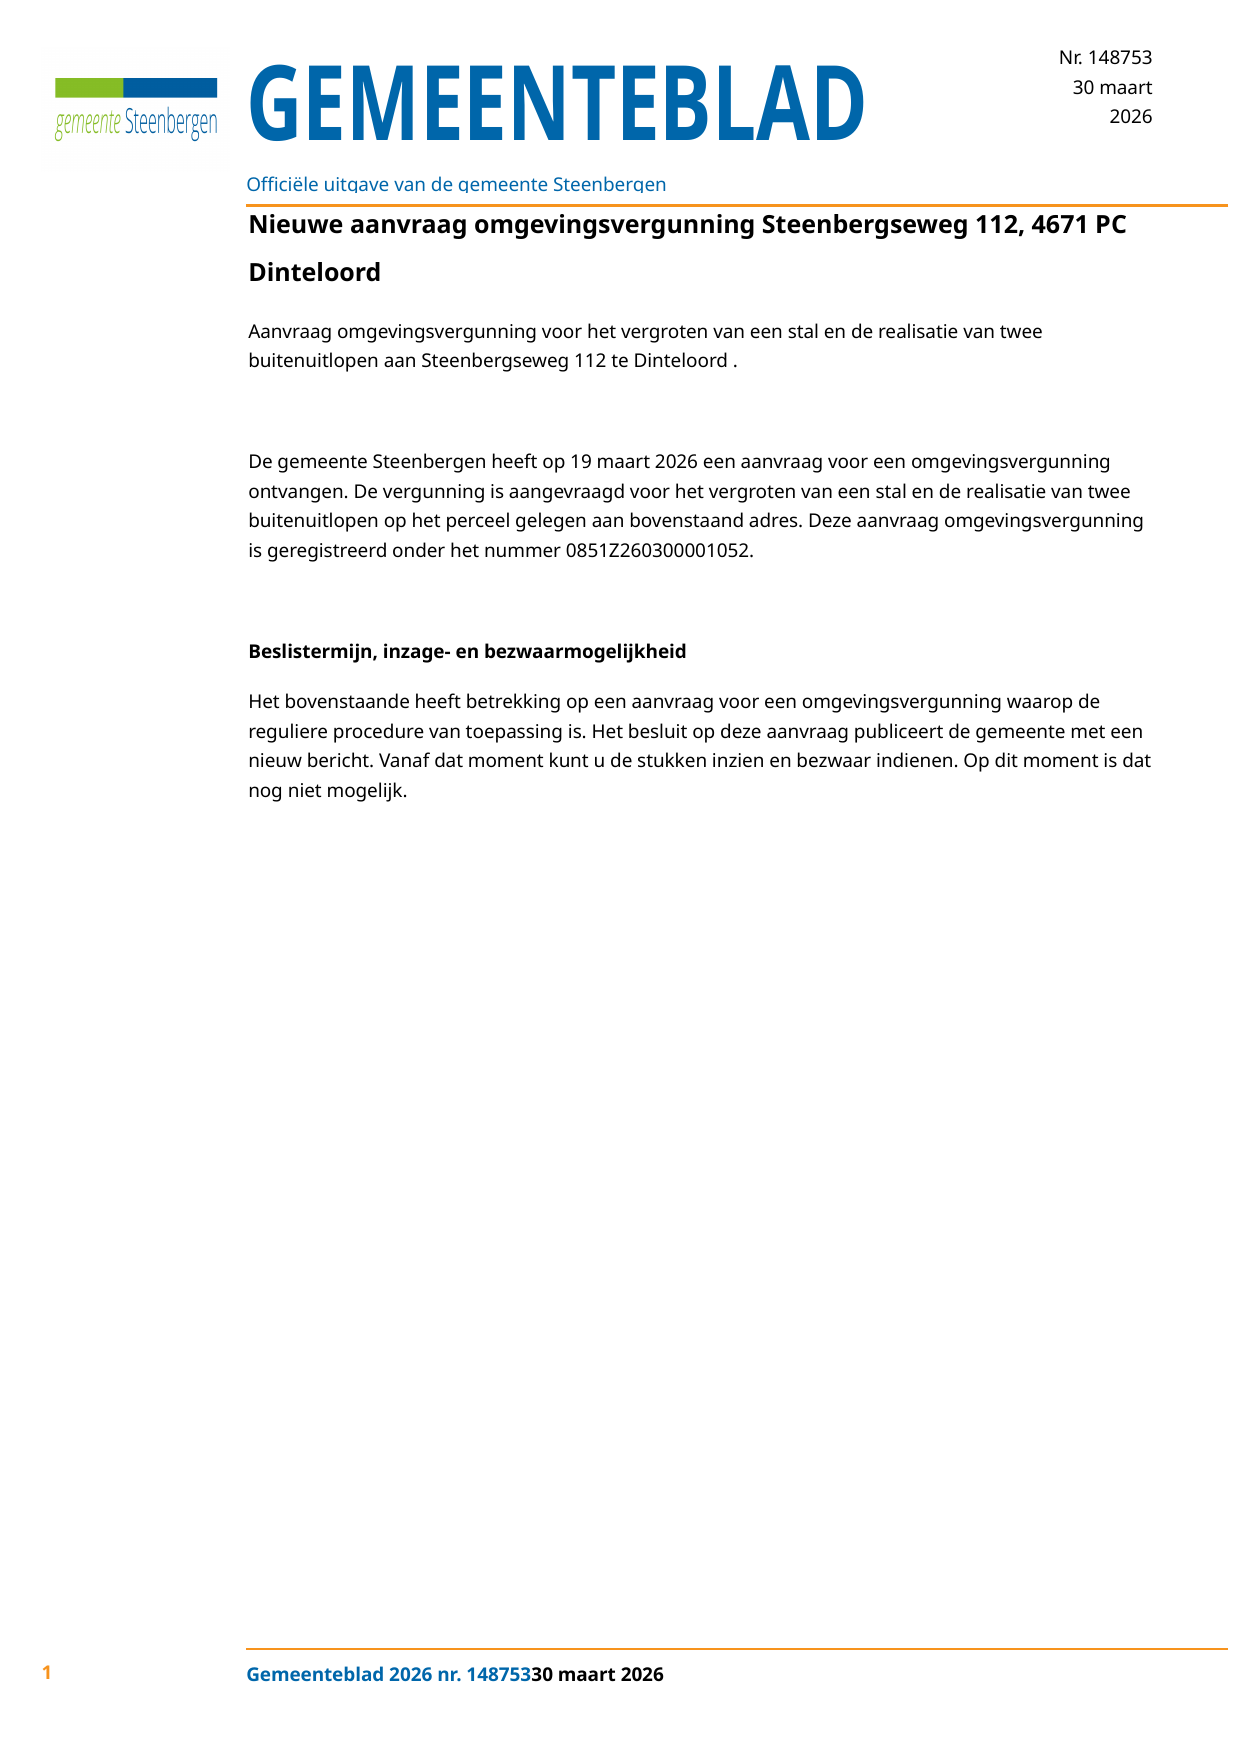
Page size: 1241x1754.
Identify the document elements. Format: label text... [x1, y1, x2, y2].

picture [41, 47, 231, 172]
text Nieuwe aanvraag omgevingsvergunning Steenbergseweg 112, 4671 PC Dinteloord [248, 207, 1152, 288]
text Beslistermijn, inzage- en bezwaarmogelijkheid [248, 638, 1152, 664]
text Het bovenstaande heeft betrekking op een aanvraag voor een omgevingsvergunning waarop de reguliere procedure van toepassing is. Het besluit op deze aanvraag publiceert de gemeente met een nieuw bericht. Vanaf dat moment kunt u de stukken inzien en bezwaar indienen. Op dit moment is dat nog niet mogelijk. [248, 688, 1152, 803]
text Aanvraag omgevingsvergunning voor het vergroten van een stal en de realisatie van twee buitenuitlopen aan Steenbergseweg 112 te Dinteloord . [248, 318, 1152, 373]
text De gemeente Steenbergen heeft op 19 maart 2026 een aanvraag voor een omgevingsvergunning ontvangen. De vergunning is aangevraagd voor het vergroten van een stal en de realisatie van twee buitenuitlopen op het perceel gelegen aan bovenstaand adres. Deze aanvraag omgevingsvergunning is geregistreerd onder het nummer 0851Z260300001052. [248, 448, 1152, 563]
